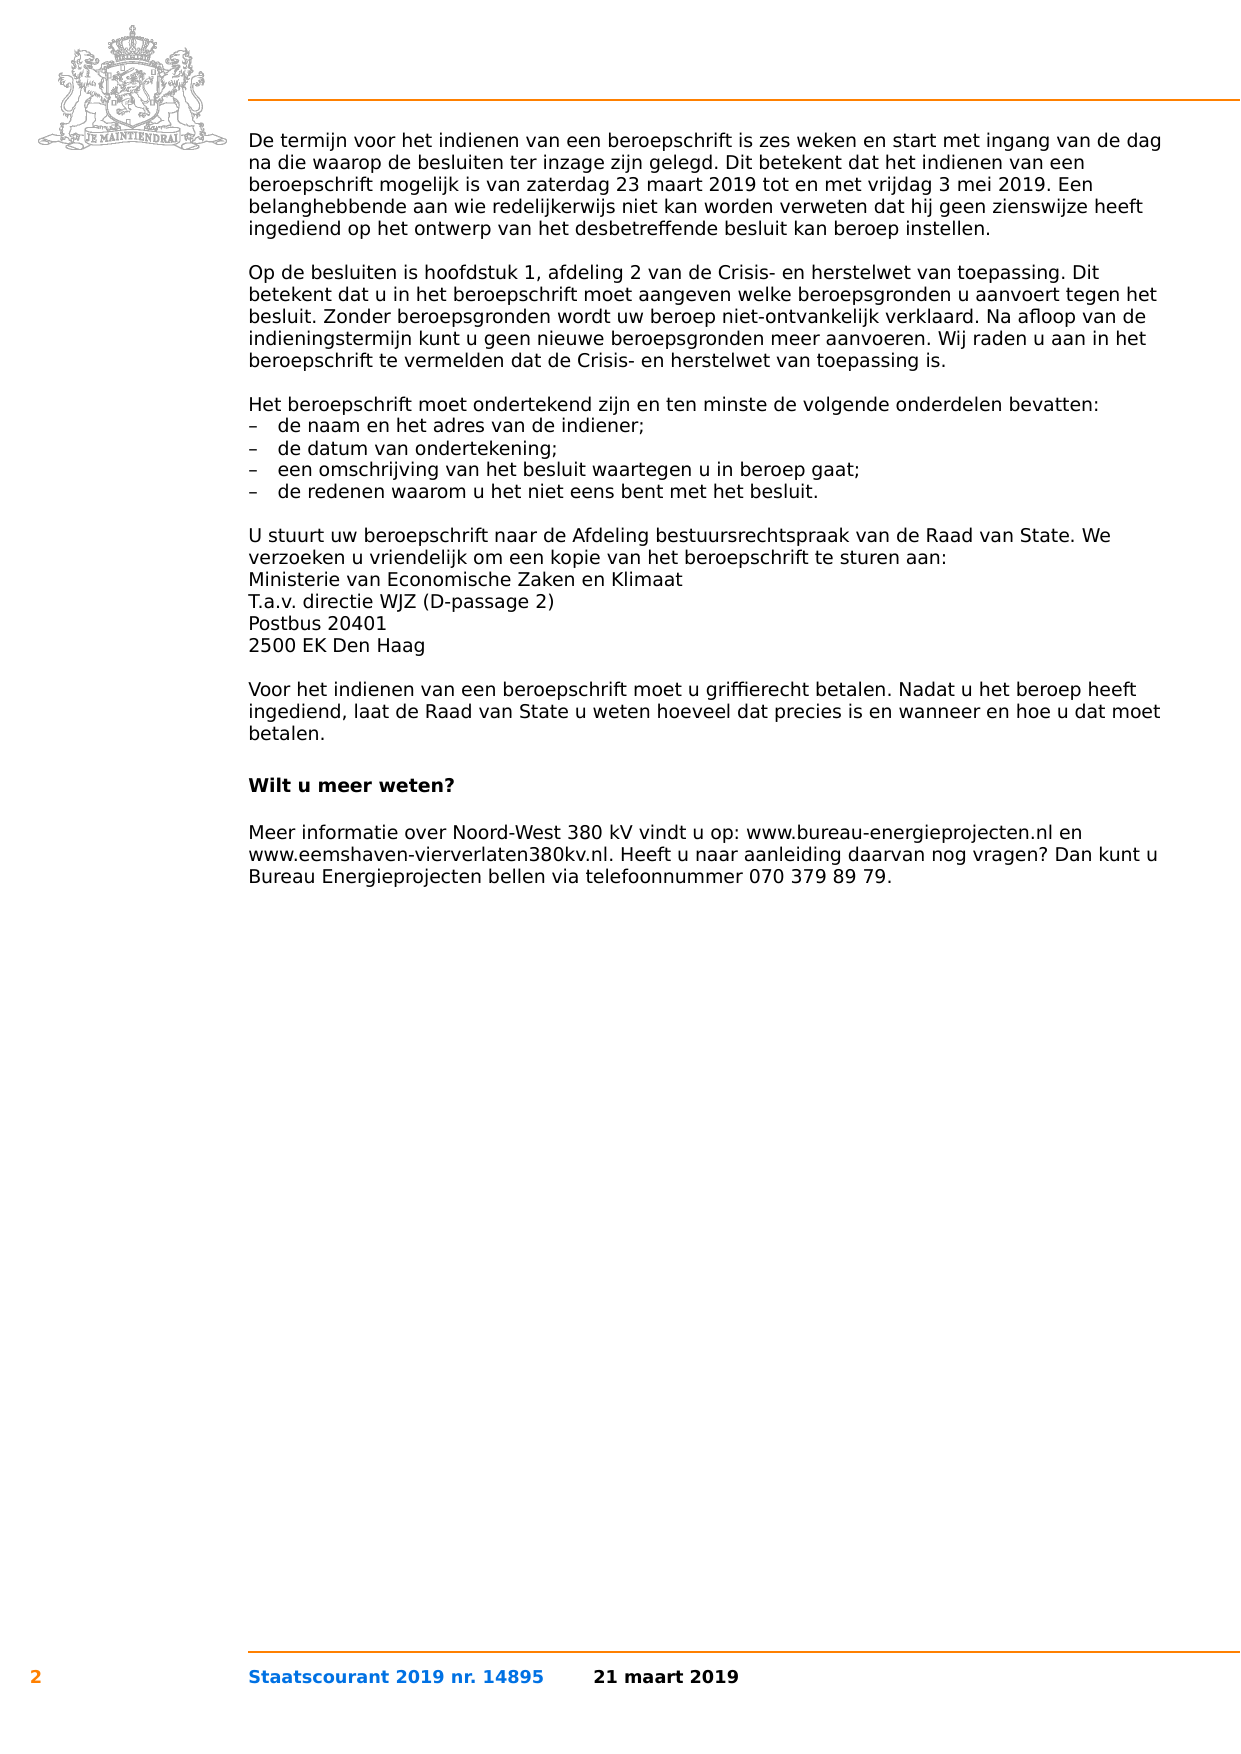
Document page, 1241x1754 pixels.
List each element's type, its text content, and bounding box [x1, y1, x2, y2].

text Voor het indienen van een beroepschrift moet u griffierecht betalen. Nadat u het beroep heeft ingediend, laat de Raad van State u weten hoeveel dat precies is en wanneer en hoe u dat moet betalen. [248, 679, 1163, 745]
picture [38, 25, 227, 150]
text Op de besluiten is hoofdstuk 1, afdeling 2 van de Crisis- en herstelwet van toepassing. Dit betekent dat u in het beroepschrift moet aangeven welke beroepsgronden u aanvoert tegen het besluit. Zonder beroepsgronden wordt uw beroep niet-ontvankelijk verklaard. Na afloop van de indieningstermijn kunt u geen nieuwe beroepsgronden meer aanvoeren. Wij raden u aan in het beroepschrift te vermelden dat de Crisis- en herstelwet van toepassing is. [248, 262, 1163, 372]
subtitle Wilt u meer weten? [248, 775, 1163, 797]
text Het beroepschrift moet ondertekend zijn en ten minste de volgende onderdelen bevatten: [248, 393, 1163, 415]
text Ministerie van Economische Zaken en Klimaat [248, 569, 1163, 591]
text – de redenen waarom u het niet eens bent met het besluit. [248, 481, 1163, 503]
text 2500 EK Den Haag [248, 635, 1163, 657]
text T.a.v. directie WJZ (D-passage 2) [248, 591, 1163, 613]
text Postbus 20401 [248, 613, 1163, 635]
text – de naam en het adres van de indiener; [248, 415, 1163, 437]
text De termijn voor het indienen van een beroepschrift is zes weken en start met ingang van de dag na die waarop de besluiten ter inzage zijn gelegd. Dit betekent dat het indienen van een beroepschrift mogelijk is van zaterdag 23 maart 2019 tot en met vrijdag 3 mei 2019. Een belanghebbende aan wie redelijkerwijs niet kan worden verweten dat hij geen zienswijze heeft ingediend op het ontwerp van het desbetreffende besluit kan beroep instellen. [248, 130, 1163, 240]
text Meer informatie over Noord-West 380 kV vindt u op: www.bureau-energieprojecten.nl en www.eemshaven-vierverlaten380kv.nl. Heeft u naar aanleiding daarvan nog vragen? Dan kunt u Bureau Energieprojecten bellen via telefoonnummer 070 379 89 79. [248, 822, 1163, 888]
text U stuurt uw beroepschrift naar de Afdeling bestuursrechtspraak van de Raad van State. We verzoeken u vriendelijk om een kopie van het beroepschrift te sturen aan: [248, 525, 1163, 569]
text – de datum van ondertekening; [248, 437, 1163, 459]
text – een omschrijving van het besluit waartegen u in beroep gaat; [248, 459, 1163, 481]
